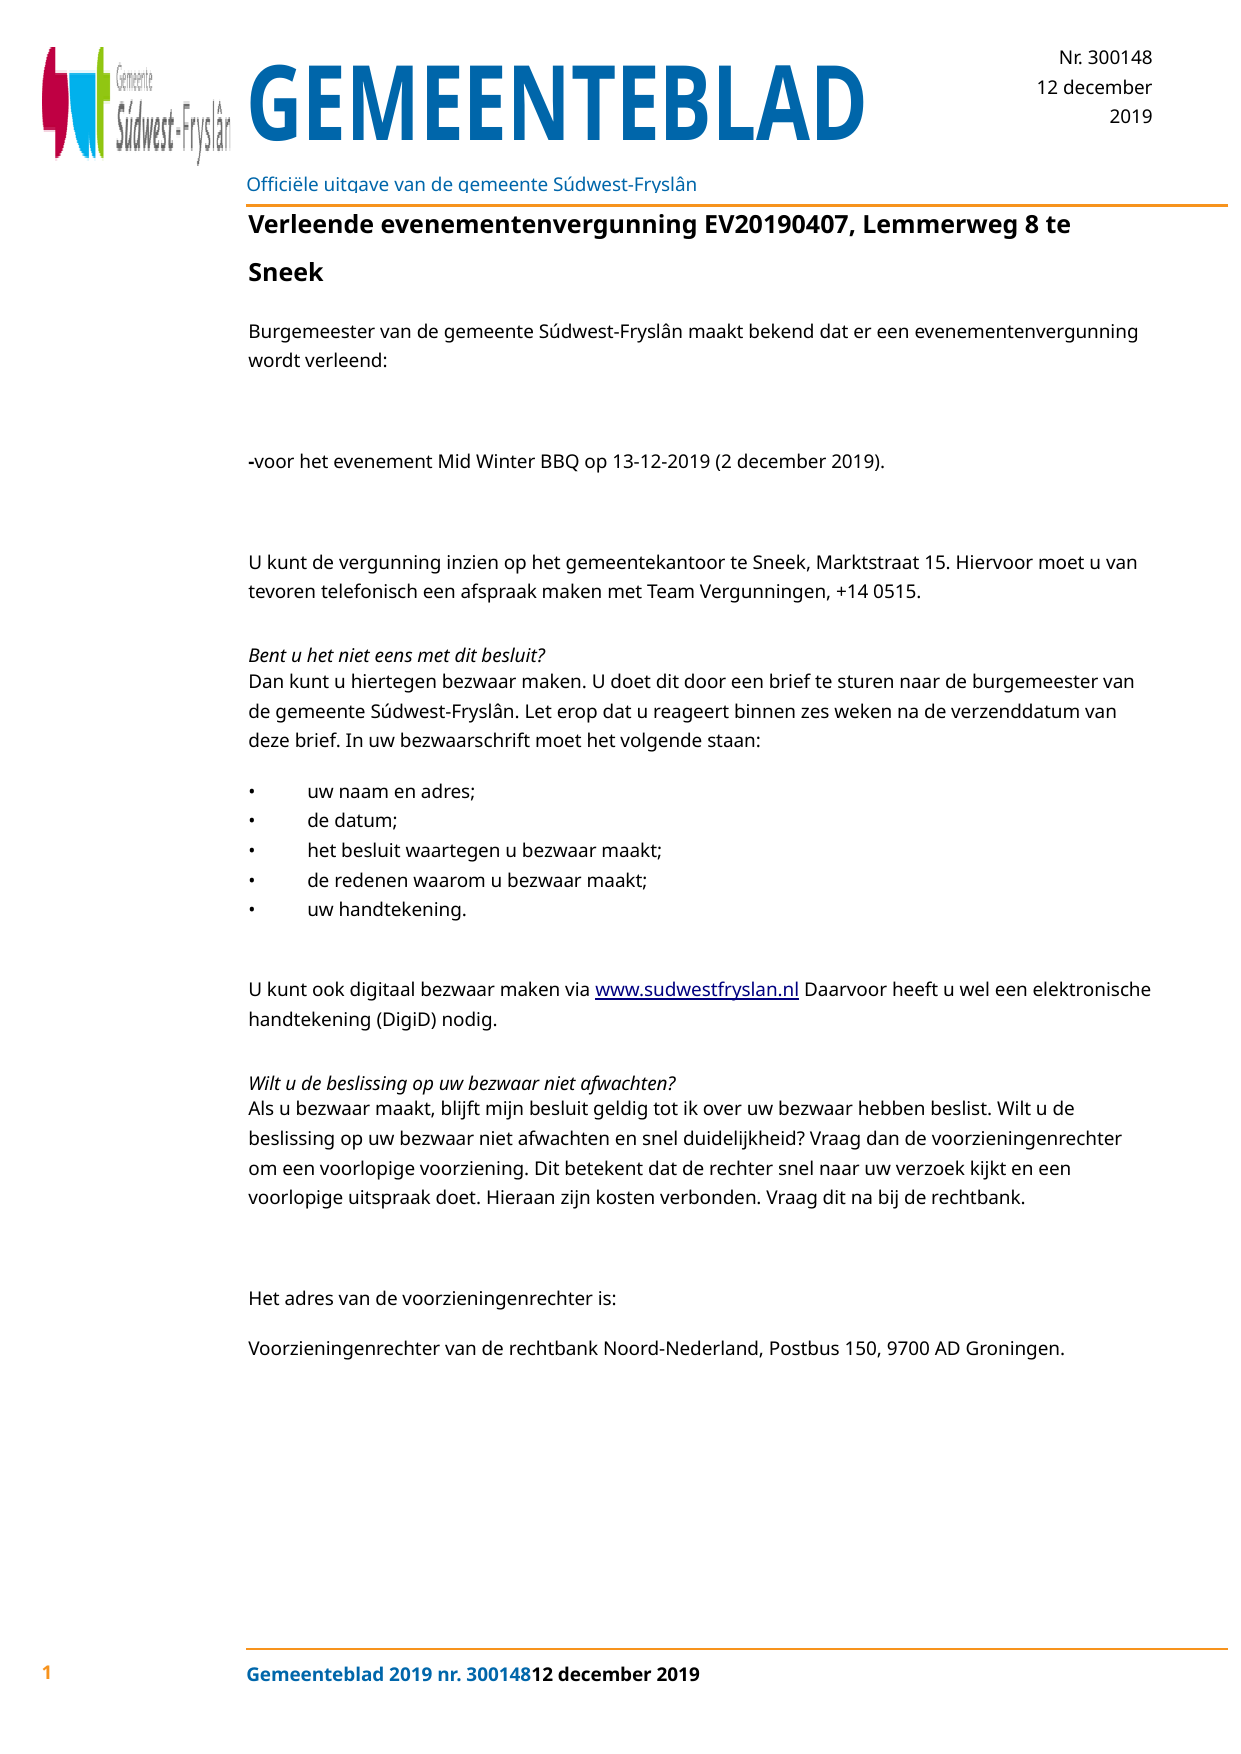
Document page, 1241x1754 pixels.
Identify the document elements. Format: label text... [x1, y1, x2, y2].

text Het adres van de voorzieningenrechter is: [248, 1285, 1152, 1311]
picture [41, 47, 231, 172]
list het besluit waartegen u bezwaar maakt; [248, 837, 1152, 863]
text Wilt u de beslissing op uw bezwaar niet afwachten? [248, 1070, 1152, 1096]
text Dan kunt u hiertegen bezwaar maken. U doet dit door een brief te sturen naar de burgemeester van de gemeente Súdwest-Fryslân. Let erop dat u reageert binnen zes weken na de verzenddatum van deze brief. In uw bezwaarschrift moet het volgende staan: [248, 668, 1152, 753]
list de redenen waarom u bezwaar maakt; [248, 867, 1152, 892]
text Verleende evenementenvergunning EV20190407, Lemmerweg 8 te Sneek [248, 207, 1152, 288]
text Als u bezwaar maakt, blijft mijn besluit geldig tot ik over uw bezwaar hebben beslist. Wilt u de beslissing op uw bezwaar niet afwachten en snel duidelijkheid? Vraag dan de voorzieningenrechter om een voorlopige voorziening. Dit betekent dat de rechter snel naar uw verzoek kijkt en een voorlopige uitspraak doet. Hieraan zijn kosten verbonden. Vraag dit na bij de rechtbank. [248, 1096, 1152, 1210]
text Burgemeester van de gemeente Súdwest-Fryslân maakt bekend dat er een evenementenvergunning wordt verleend: [248, 318, 1152, 373]
text -voor het evenement Mid Winter BBQ op 13-12-2019 (2 december 2019). [248, 448, 1152, 474]
list uw naam en adres; [248, 778, 1152, 804]
text Bent u het niet eens met dit besluit? [248, 643, 1152, 668]
text U kunt ook digitaal bezwaar maken via www.sudwestfryslan.nl Daarvoor heeft u wel een elektronische handtekening (DigiD) nodig. [248, 976, 1152, 1032]
text Voorzieningenrechter van de rechtbank Noord-Nederland, Postbus 150, 9700 AD Groningen. [248, 1336, 1152, 1361]
list de datum; [248, 808, 1152, 833]
list uw handtekening. [248, 896, 1152, 922]
text U kunt de vergunning inzien op het gemeentekantoor te Sneek, Marktstraat 15. Hiervoor moet u van tevoren telefonisch een afspraak maken met Team Vergunningen, +14 0515. [248, 549, 1152, 604]
